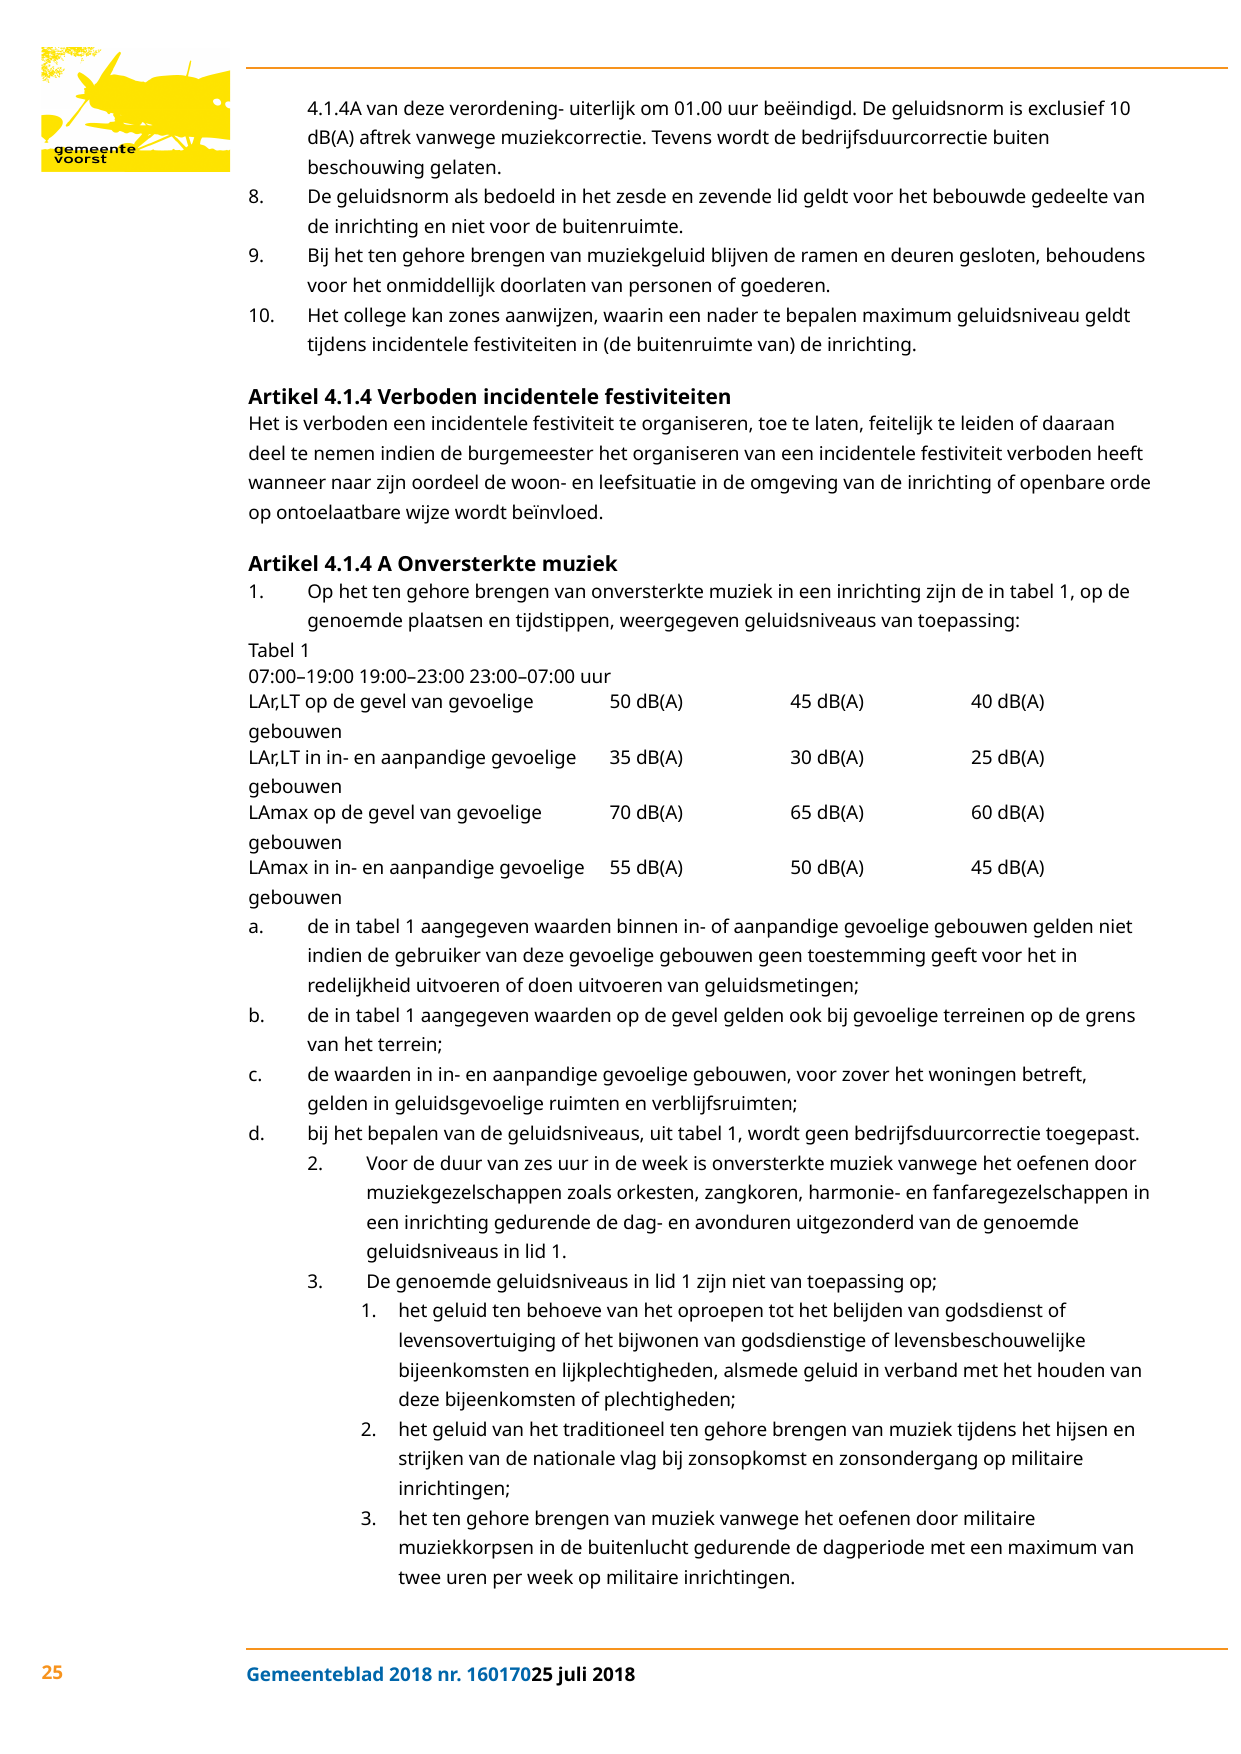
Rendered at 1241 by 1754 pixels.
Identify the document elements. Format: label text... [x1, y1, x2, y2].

table_cell LAmax op de gevel van gevoelige gebouwen [248, 799, 609, 854]
table_cell 07:00–19:00 19:00–23:00 23:00–07:00 uur [248, 663, 1152, 689]
table_cell 45 dB(A) [790, 689, 971, 744]
table_cell 50 dB(A) [609, 689, 790, 744]
text Artikel 4.1.4 Verboden incidentele festiviteiten [248, 382, 1152, 410]
table_cell LAr,LT in in- en aanpandige gevoelige gebouwen [248, 744, 609, 799]
list Bij het ten gehore brengen van muziekgeluid blijven de ramen en deuren gesloten, behoudens voor het onmiddellijk doorlaten van personen of goederen. [248, 243, 1152, 298]
picture [41, 47, 231, 172]
list Voor de duur van zes uur in de week is onversterkte muziek vanwege het oefenen door muziekgezelschappen zoals orkesten, zangkoren, harmonie- en fanfaregezelschappen in een inrichting gedurende de dag- en avonduren uitgezonderd van de genoemde geluidsniveaus in lid 1. [307, 1150, 1152, 1264]
table_cell 45 dB(A) [971, 855, 1152, 910]
table_cell 55 dB(A) [609, 855, 790, 910]
list bij het bepalen van de geluidsniveaus, uit tabel 1, wordt geen bedrijfsduurcorrectie toegepast. [248, 1120, 1152, 1146]
table_cell LAr,LT op de gevel van gevoelige gebouwen [248, 689, 609, 744]
text Artikel 4.1.4 A Onversterkte muziek [248, 549, 1152, 578]
table_cell 40 dB(A) [971, 689, 1152, 744]
table_cell 30 dB(A) [790, 744, 971, 799]
list De geluidsnorm als bedoeld in het zesde en zevende lid geldt voor het bebouwde gedeelte van de inrichting en niet voor de buitenruimte. [248, 183, 1152, 239]
list 4.1.4A van deze verordening- uiterlijk om 01.00 uur beëindigd. De geluidsnorm is exclusief 10 dB(A) aftrek vanwege muziekcorrectie. Tevens wordt de bedrijfsduurcorrectie buiten beschouwing gelaten. [248, 95, 1152, 180]
list het ten gehore brengen van muziek vanwege het oefenen door militaire muziekkorpsen in de buitenlucht gedurende de dagperiode met een maximum van twee uren per week op militaire inrichtingen. [361, 1505, 1152, 1590]
table_header Tabel 1 [248, 637, 1152, 663]
list De genoemde geluidsniveaus in lid 1 zijn niet van toepassing op; [307, 1268, 1152, 1294]
text Het is verboden een incidentele festiviteit te organiseren, toe te laten, feitelijk te leiden of daaraan deel te nemen indien de burgemeester het organiseren van een incidentele festiviteit verboden heeft wanneer naar zijn oordeel de woon- en leefsituatie in de omgeving van de inrichting of openbare orde op ontoelaatbare wijze wordt beïnvloed. [248, 410, 1152, 525]
list de in tabel 1 aangegeven waarden op de gevel gelden ook bij gevoelige terreinen op de grens van het terrein; [248, 1002, 1152, 1057]
list de in tabel 1 aangegeven waarden binnen in- of aanpandige gevoelige gebouwen gelden niet indien de gebruiker van deze gevoelige gebouwen geen toestemming geeft voor het in redelijkheid uitvoeren of doen uitvoeren van geluidsmetingen; [248, 913, 1152, 998]
list de waarden in in- en aanpandige gevoelige gebouwen, voor zover het woningen betreft, gelden in geluidsgevoelige ruimten en verblijfsruimten; [248, 1061, 1152, 1116]
table_cell 25 dB(A) [971, 744, 1152, 799]
table_cell 70 dB(A) [609, 799, 790, 854]
table_cell 35 dB(A) [609, 744, 790, 799]
table_cell LAmax in in- en aanpandige gevoelige gebouwen [248, 855, 609, 910]
table_cell 50 dB(A) [790, 855, 971, 910]
list Het college kan zones aanwijzen, waarin een nader te bepalen maximum geluidsniveau geldt tijdens incidentele festiviteiten in (de buitenruimte van) de inrichting. [248, 302, 1152, 357]
list het geluid van het traditioneel ten gehore brengen van muziek tijdens het hijsen en strijken van de nationale vlag bij zonsopkomst en zonsondergang op militaire inrichtingen; [361, 1416, 1152, 1501]
list het geluid ten behoeve van het oproepen tot het belijden van godsdienst of levensovertuiging of het bijwonen van godsdienstige of levensbeschouwelijke bijeenkomsten en lijkplechtigheden, alsmede geluid in verband met het houden van deze bijeenkomsten of plechtigheden; [361, 1298, 1152, 1412]
list Op het ten gehore brengen van onversterkte muziek in een inrichting zijn de in tabel 1, op de genoemde plaatsen en tijdstippen, weergegeven geluidsniveaus van toepassing: [248, 578, 1152, 633]
table_cell 65 dB(A) [790, 799, 971, 854]
table_cell 60 dB(A) [971, 799, 1152, 854]
